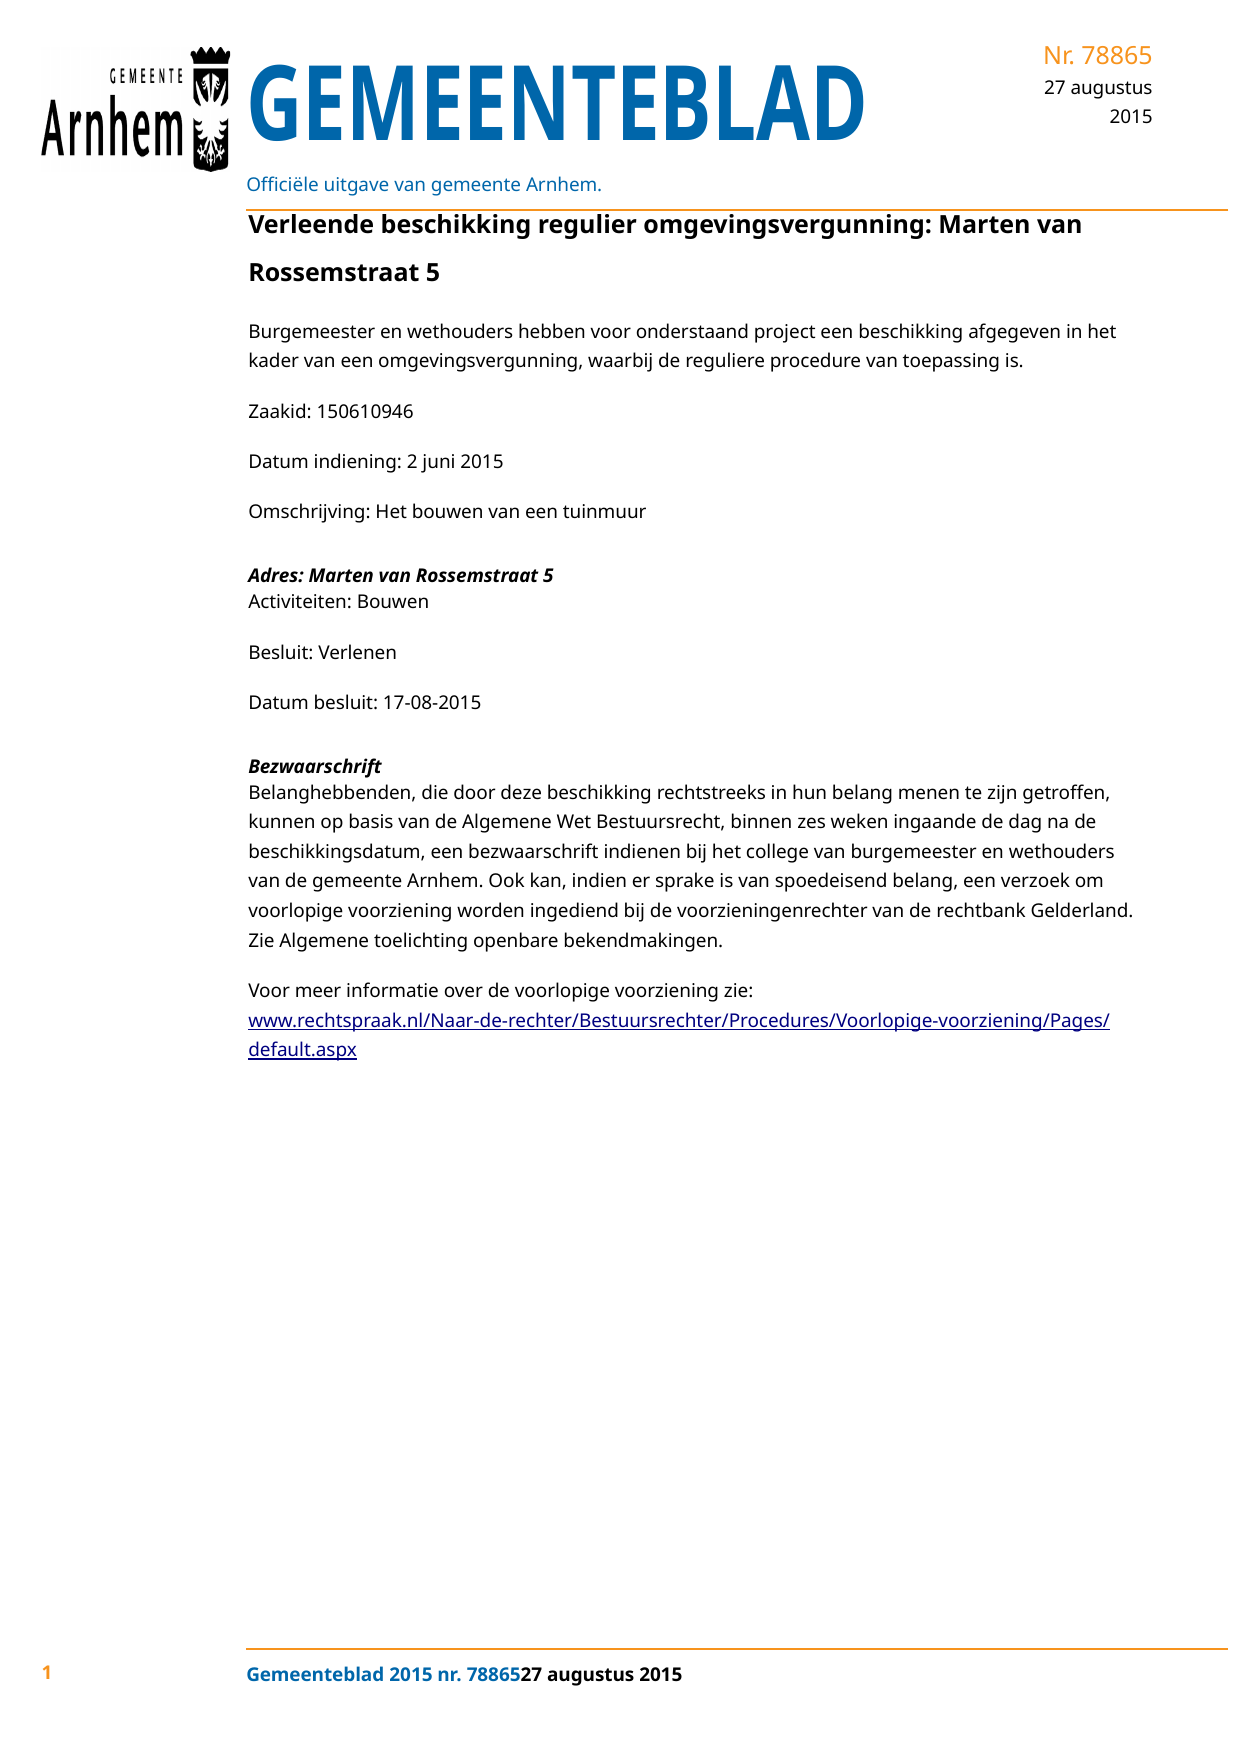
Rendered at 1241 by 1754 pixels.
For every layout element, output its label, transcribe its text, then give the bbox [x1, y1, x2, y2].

text Datum indiening: 2 juni 2015 [248, 448, 1152, 474]
text Belanghebbenden, die door deze beschikking rechtstreeks in hun belang menen te zijn getroffen, kunnen op basis van de Algemene Wet Bestuursrecht, binnen zes weken ingaande de dag na de beschikkingsdatum, een bezwaarschrift indienen bij het college van burgemeester en wethouders van de gemeente Arnhem. Ook kan, indien er sprake is van spoedeisend belang, een verzoek om voorlopige voorziening worden ingediend bij de voorzieningenrechter van de rechtbank Gelderland. Zie Algemene toelichting openbare bekendmakingen. [248, 779, 1152, 953]
text Activiteiten: Bouwen [248, 588, 1152, 614]
text Bezwaarschrift [248, 753, 1152, 779]
text Voor meer informatie over de voorlopige voorziening zie: www.rechtspraak.nl/Naar-de-rechter/Bestuursrechter/Procedures/Voorlopige-voorziening/Pages/default.aspx [248, 977, 1152, 1062]
text Verleende beschikking regulier omgevingsvergunning: Marten van Rossemstraat 5 [248, 211, 1152, 288]
text Omschrijving: Het bouwen van een tuinmuur [248, 499, 1152, 524]
text Adres: Marten van Rossemstraat 5 [248, 563, 1152, 588]
picture [41, 47, 231, 172]
text Besluit: Verlenen [248, 639, 1152, 664]
text Zaakid: 150610946 [248, 398, 1152, 424]
text Datum besluit: 17-08-2015 [248, 689, 1152, 715]
text Burgemeester en wethouders hebben voor onderstaand project een beschikking afgegeven in het kader van een omgevingsvergunning, waarbij de reguliere procedure van toepassing is. [248, 318, 1152, 373]
